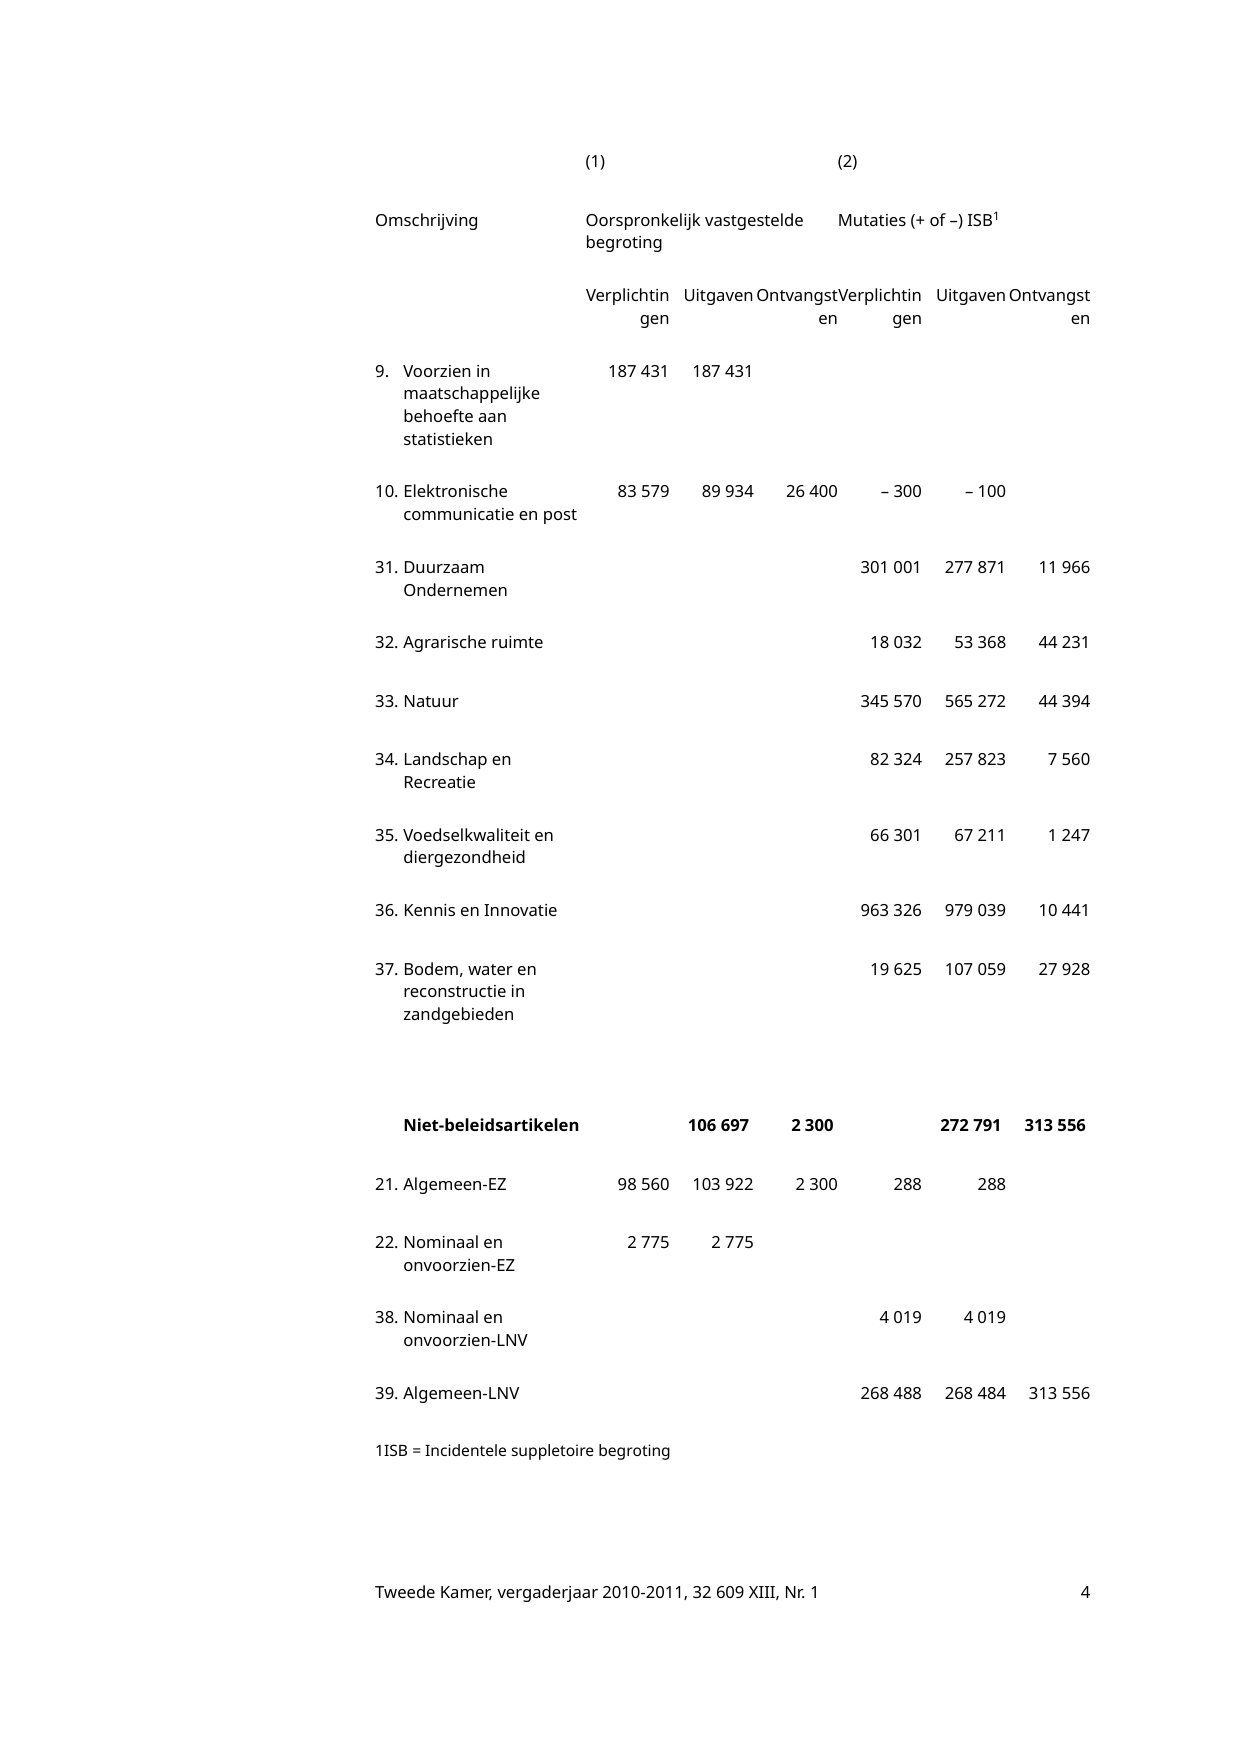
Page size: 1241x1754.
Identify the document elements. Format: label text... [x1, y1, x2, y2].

table_cell 963 326 [838, 899, 922, 957]
table_cell [1006, 1055, 1090, 1114]
table_cell [922, 359, 1006, 480]
table_header [375, 150, 585, 208]
table_cell Landschap en Recreatie [403, 748, 585, 823]
table_cell [669, 556, 753, 631]
table_cell [585, 1306, 669, 1381]
table_cell 35. [375, 823, 403, 899]
table_cell [754, 748, 838, 823]
table_cell Kennis en Innovatie [403, 899, 585, 957]
table_cell [754, 1306, 838, 1381]
table_cell 10 441 [1006, 899, 1090, 957]
table_cell [754, 359, 838, 480]
table_cell 10. [375, 480, 403, 556]
table_cell Verplichtingen [838, 284, 922, 359]
table_cell 268 488 [838, 1381, 922, 1440]
table_cell [1006, 1306, 1090, 1381]
table_cell [669, 1055, 753, 1114]
table_cell [585, 631, 669, 689]
table_cell 31. [375, 556, 403, 631]
table_cell [754, 899, 838, 957]
table_cell [922, 1055, 1006, 1114]
table_cell Elektronische communicatie en post [403, 480, 585, 556]
table_cell 21. [375, 1172, 403, 1231]
table_cell 36. [375, 899, 403, 957]
table_cell 1ISB = Incidentele suppletoire begroting [375, 1440, 1090, 1491]
table_cell Niet-beleidsartikelen [403, 1114, 585, 1172]
table_cell 103 922 [669, 1172, 753, 1231]
table_cell 66 301 [838, 823, 922, 899]
table_cell [585, 689, 669, 748]
table_header (1) [585, 150, 838, 208]
table_cell 345 570 [838, 689, 922, 748]
table_cell Oorspronkelijk vastgestelde begroting [585, 209, 838, 284]
table_cell [1006, 480, 1090, 556]
table_cell [754, 1381, 838, 1440]
table_cell 2 300 [754, 1172, 838, 1231]
table_cell 67 211 [922, 823, 1006, 899]
table_cell Agrarische ruimte [403, 631, 585, 689]
table_cell 106 697 [669, 1114, 753, 1172]
table_cell 98 560 [585, 1172, 669, 1231]
table_cell Voorzien in maatschappelijke behoefte aan statistieken [403, 359, 585, 480]
table_cell 2 300 [754, 1114, 838, 1172]
table_cell Uitgaven [922, 284, 1006, 359]
table_cell 2 775 [585, 1231, 669, 1306]
table_cell Uitgaven [669, 284, 753, 359]
table_cell 39. [375, 1381, 403, 1440]
table_cell [585, 748, 669, 823]
table_cell [838, 359, 922, 480]
table_cell 11 966 [1006, 556, 1090, 631]
table_cell 979 039 [922, 899, 1006, 957]
table_cell [838, 1055, 922, 1114]
table_cell 19 625 [838, 957, 922, 1055]
table_cell 27 928 [1006, 957, 1090, 1055]
table_cell 288 [922, 1172, 1006, 1231]
table_cell [754, 556, 838, 631]
table_cell [585, 1055, 669, 1114]
table_cell [922, 1231, 1006, 1306]
table_cell [585, 957, 669, 1055]
table_cell 301 001 [838, 556, 922, 631]
table_cell Nominaal en onvoorzien-LNV [403, 1306, 585, 1381]
table_cell [669, 689, 753, 748]
table_cell 33. [375, 689, 403, 748]
table_cell 565 272 [922, 689, 1006, 748]
table_cell 7 560 [1006, 748, 1090, 823]
table_cell Ontvangsten [1006, 284, 1090, 359]
table_cell 1 247 [1006, 823, 1090, 899]
table_cell [754, 689, 838, 748]
table_cell 34. [375, 748, 403, 823]
table_cell [669, 748, 753, 823]
table_cell [754, 823, 838, 899]
table_cell Algemeen-EZ [403, 1172, 585, 1231]
table_cell 37. [375, 957, 403, 1055]
table_cell [585, 556, 669, 631]
table_cell Verplichtingen [585, 284, 669, 359]
table_cell Natuur [403, 689, 585, 748]
table_cell 9. [375, 359, 403, 480]
table_cell [375, 1055, 403, 1114]
table_cell 288 [838, 1172, 922, 1231]
table_cell [669, 823, 753, 899]
table_cell [669, 1381, 753, 1440]
table_cell 18 032 [838, 631, 922, 689]
table_cell [754, 1231, 838, 1306]
table_cell [1006, 1231, 1090, 1306]
table_cell [585, 1114, 669, 1172]
table_cell 82 324 [838, 748, 922, 823]
table_cell [754, 957, 838, 1055]
table_cell 4 019 [838, 1306, 922, 1381]
table_cell – 300 [838, 480, 922, 556]
table_cell 53 368 [922, 631, 1006, 689]
table_cell Duurzaam Ondernemen [403, 556, 585, 631]
table_cell [585, 899, 669, 957]
table_cell [669, 1306, 753, 1381]
table_cell 4 019 [922, 1306, 1006, 1381]
table_cell Nominaal en onvoorzien-EZ [403, 1231, 585, 1306]
table_cell [754, 631, 838, 689]
table_header (2) [838, 150, 1090, 208]
table_cell 313 556 [1006, 1114, 1090, 1172]
table_cell 32. [375, 631, 403, 689]
table_cell 187 431 [669, 359, 753, 480]
table_cell [669, 899, 753, 957]
table_cell 187 431 [585, 359, 669, 480]
table_cell [669, 631, 753, 689]
table_cell 313 556 [1006, 1381, 1090, 1440]
table_cell [585, 823, 669, 899]
table_cell Voedselkwaliteit en diergezondheid [403, 823, 585, 899]
table_cell [585, 1381, 669, 1440]
table_cell Mutaties (+ of –) ISB1 [838, 209, 1090, 284]
table_cell 89 934 [669, 480, 753, 556]
table_cell – 100 [922, 480, 1006, 556]
table_cell 268 484 [922, 1381, 1006, 1440]
table_cell 272 791 [922, 1114, 1006, 1172]
table_cell Algemeen-LNV [403, 1381, 585, 1440]
table_cell [838, 1114, 922, 1172]
table_cell [375, 1114, 403, 1172]
table_cell 2 775 [669, 1231, 753, 1306]
table_cell 83 579 [585, 480, 669, 556]
table_cell 26 400 [754, 480, 838, 556]
table_cell [838, 1231, 922, 1306]
table_cell Bodem, water en reconstructie in zandgebieden [403, 957, 585, 1055]
table_cell [1006, 359, 1090, 480]
table_cell 22. [375, 1231, 403, 1306]
table_cell [375, 284, 585, 359]
table_cell 257 823 [922, 748, 1006, 823]
table_cell 44 231 [1006, 631, 1090, 689]
table_cell [754, 1055, 838, 1114]
table_cell [1006, 1172, 1090, 1231]
table_cell Ontvangsten [754, 284, 838, 359]
table_cell Omschrijving [375, 209, 585, 284]
table_cell 38. [375, 1306, 403, 1381]
table_cell 277 871 [922, 556, 1006, 631]
table_cell [403, 1055, 585, 1114]
table_cell 44 394 [1006, 689, 1090, 748]
table_cell [669, 957, 753, 1055]
table_cell 107 059 [922, 957, 1006, 1055]
